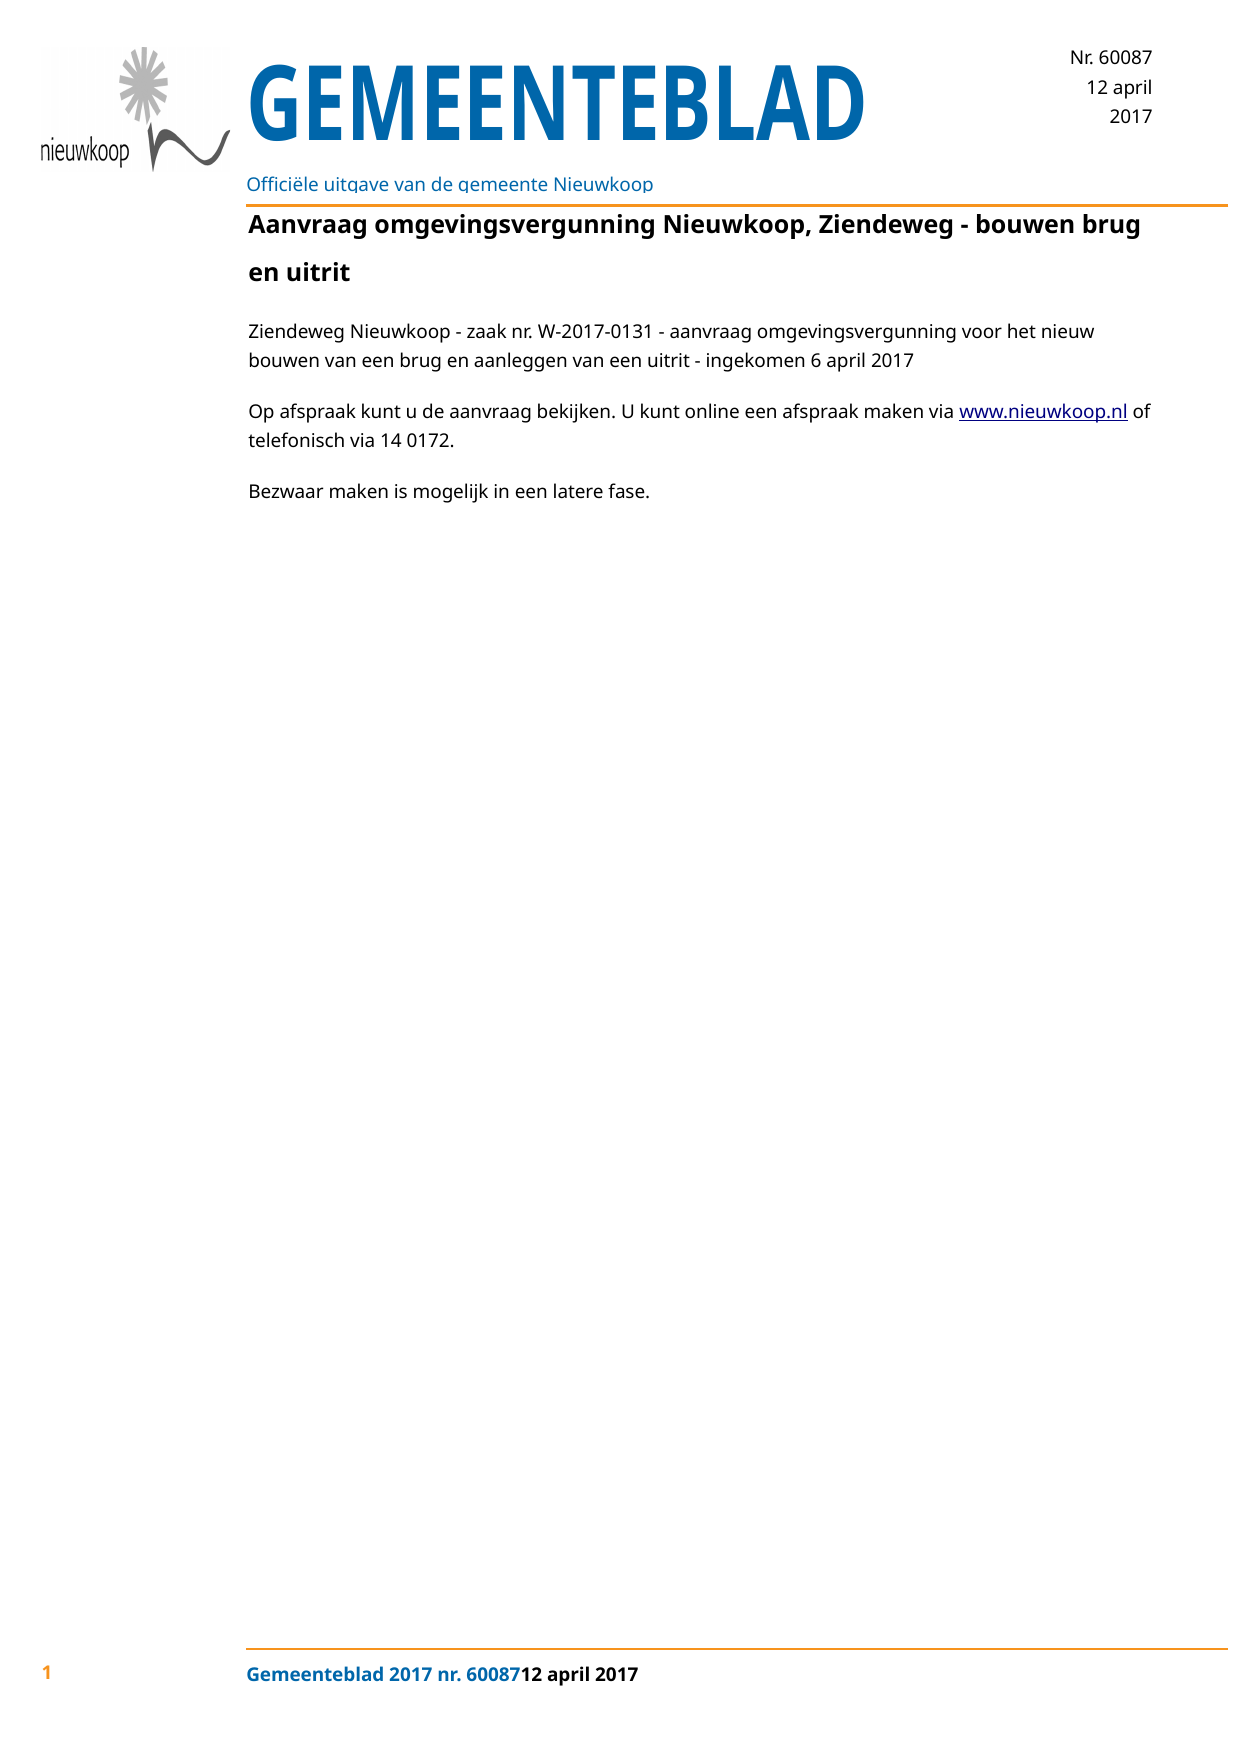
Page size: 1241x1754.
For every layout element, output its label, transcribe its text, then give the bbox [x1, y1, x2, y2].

picture [41, 47, 231, 172]
text Op afspraak kunt u de aanvraag bekijken. U kunt online een afspraak maken via www.nieuwkoop.nl of telefonisch via 14 0172. [248, 398, 1152, 453]
text Bezwaar maken is mogelijk in een latere fase. [248, 478, 1152, 504]
text Ziendeweg Nieuwkoop - zaak nr. W-2017-0131 - aanvraag omgevingsvergunning voor het nieuw bouwen van een brug en aanleggen van een uitrit - ingekomen 6 april 2017 [248, 318, 1152, 373]
text Aanvraag omgevingsvergunning Nieuwkoop, Ziendeweg - bouwen brug en uitrit [248, 207, 1152, 288]
